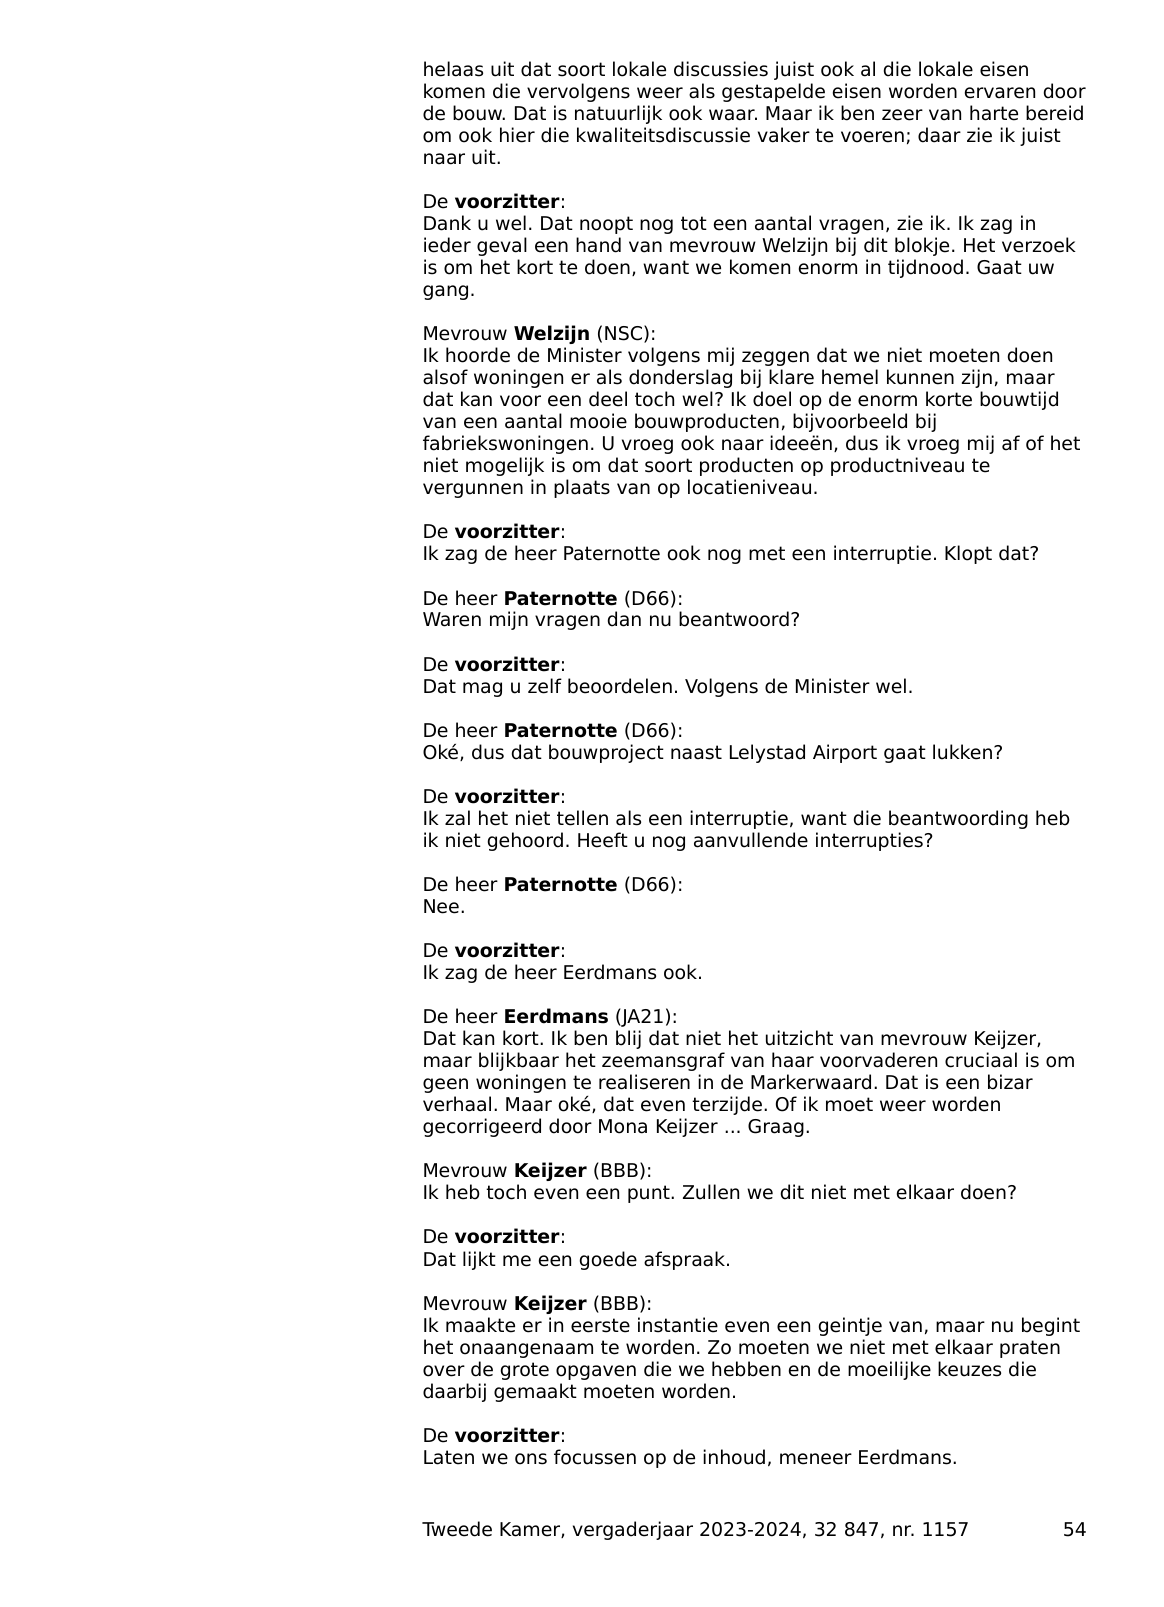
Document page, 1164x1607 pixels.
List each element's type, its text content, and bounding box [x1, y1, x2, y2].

text De voorzitter: [422, 940, 1087, 962]
text Ik zag de heer Eerdmans ook. [422, 962, 1087, 984]
text Waren mijn vragen dan nu beantwoord? [422, 609, 1087, 631]
text De heer Eerdmans (JA21): [422, 1006, 1087, 1028]
text Dat kan kort. Ik ben blij dat niet het uitzicht van mevrouw Keijzer, maar blijkbaar het zeemansgraf van haar voorvaderen cruciaal is om geen woningen te realiseren in de Markerwaard. Dat is een bizar verhaal. Maar oké, dat even terzijde. Of ik moet weer worden gecorrigeerd door Mona Keijzer ... Graag. [422, 1028, 1087, 1138]
text De voorzitter: [422, 521, 1087, 543]
text Dat lijkt me een goede afspraak. [422, 1248, 1087, 1270]
text Ik maakte er in eerste instantie even een geintje van, maar nu begint het onaangenaam te worden. Zo moeten we niet met elkaar praten over de grote opgaven die we hebben en de moeilijke keuzes die daarbij gemaakt moeten worden. [422, 1314, 1087, 1402]
text De heer Paternotte (D66): [422, 720, 1087, 742]
text De voorzitter: [422, 1425, 1087, 1447]
text Oké, dus dat bouwproject naast Lelystad Airport gaat lukken? [422, 742, 1087, 764]
text Ik hoorde de Minister volgens mij zeggen dat we niet moeten doen alsof woningen er als donderslag bij klare hemel kunnen zijn, maar dat kan voor een deel toch wel? Ik doel op de enorm korte bouwtijd van een aantal mooie bouwproducten, bijvoorbeeld bij fabriekswoningen. U vroeg ook naar ideeën, dus ik vroeg mij af of het niet mogelijk is om dat soort producten op productniveau te vergunnen in plaats van op locatieniveau. [422, 345, 1087, 499]
text De voorzitter: [422, 1226, 1087, 1248]
text De voorzitter: [422, 653, 1087, 676]
text De heer Paternotte (D66): [422, 874, 1087, 896]
text Nee. [422, 896, 1087, 918]
text De voorzitter: [422, 191, 1087, 213]
text Dank u wel. Dat noopt nog tot een aantal vragen, zie ik. Ik zag in ieder geval een hand van mevrouw Welzijn bij dit blokje. Het verzoek is om het kort te doen, want we komen enorm in tijdnood. Gaat uw gang. [422, 213, 1087, 301]
text De voorzitter: [422, 786, 1087, 808]
text helaas uit dat soort lokale discussies juist ook al die lokale eisen komen die vervolgens weer als gestapelde eisen worden ervaren door de bouw. Dat is natuurlijk ook waar. Maar ik ben zeer van harte bereid om ook hier die kwaliteitsdiscussie vaker te voeren; daar zie ik juist naar uit. [422, 59, 1087, 169]
text Mevrouw Keijzer (BBB): [422, 1293, 1087, 1314]
text Ik zag de heer Paternotte ook nog met een interruptie. Klopt dat? [422, 543, 1087, 565]
text Ik zal het niet tellen als een interruptie, want die beantwoording heb ik niet gehoord. Heeft u nog aanvullende interrupties? [422, 808, 1087, 852]
text Ik heb toch even een punt. Zullen we dit niet met elkaar doen? [422, 1182, 1087, 1204]
text De heer Paternotte (D66): [422, 587, 1087, 609]
text Laten we ons focussen op de inhoud, meneer Eerdmans. [422, 1447, 1087, 1469]
text Dat mag u zelf beoordelen. Volgens de Minister wel. [422, 676, 1087, 697]
text Mevrouw Welzijn (NSC): [422, 323, 1087, 345]
text Mevrouw Keijzer (BBB): [422, 1160, 1087, 1182]
